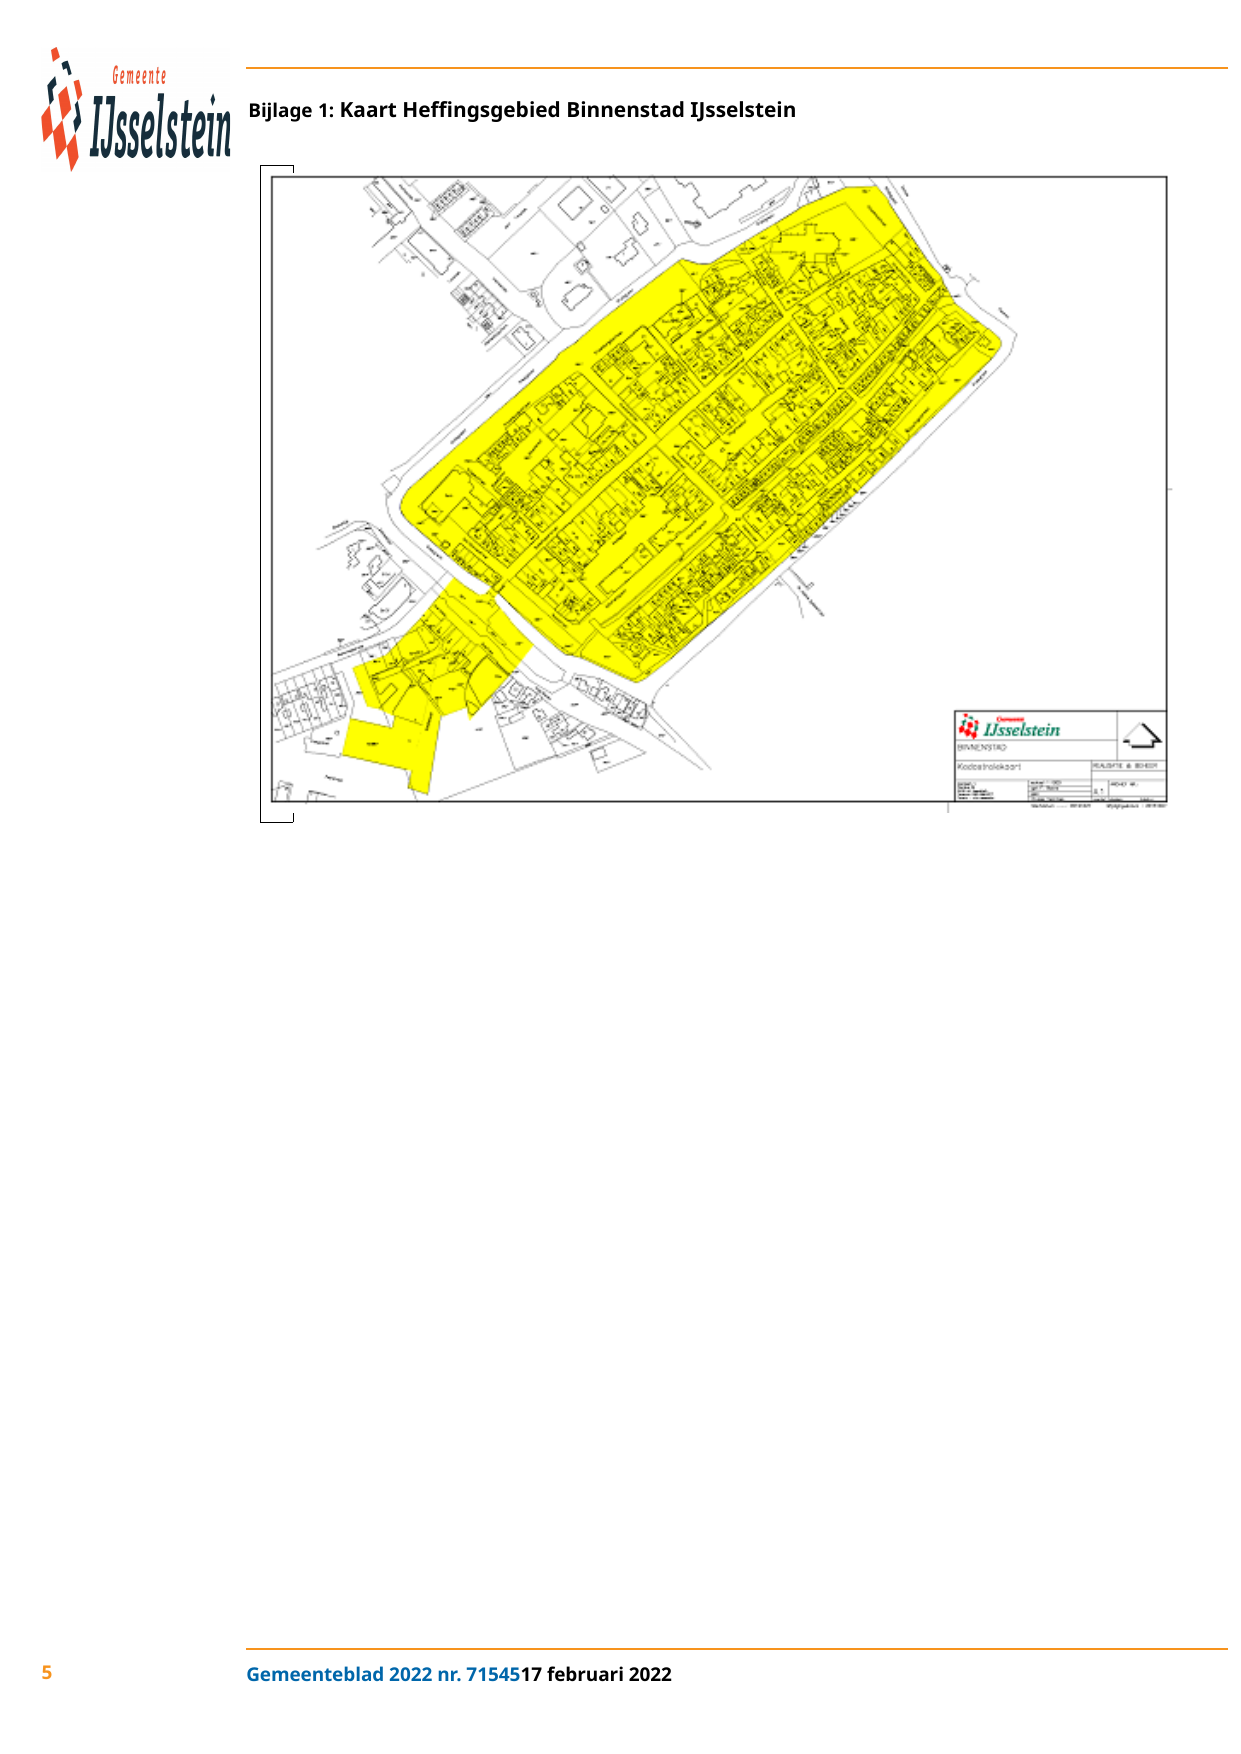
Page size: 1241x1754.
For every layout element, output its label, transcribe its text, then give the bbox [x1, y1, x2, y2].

picture [268, 173, 1173, 813]
picture [41, 47, 231, 172]
text Bijlage 1: Kaart Heffingsgebied Binnenstad IJsselstein [248, 95, 1152, 123]
